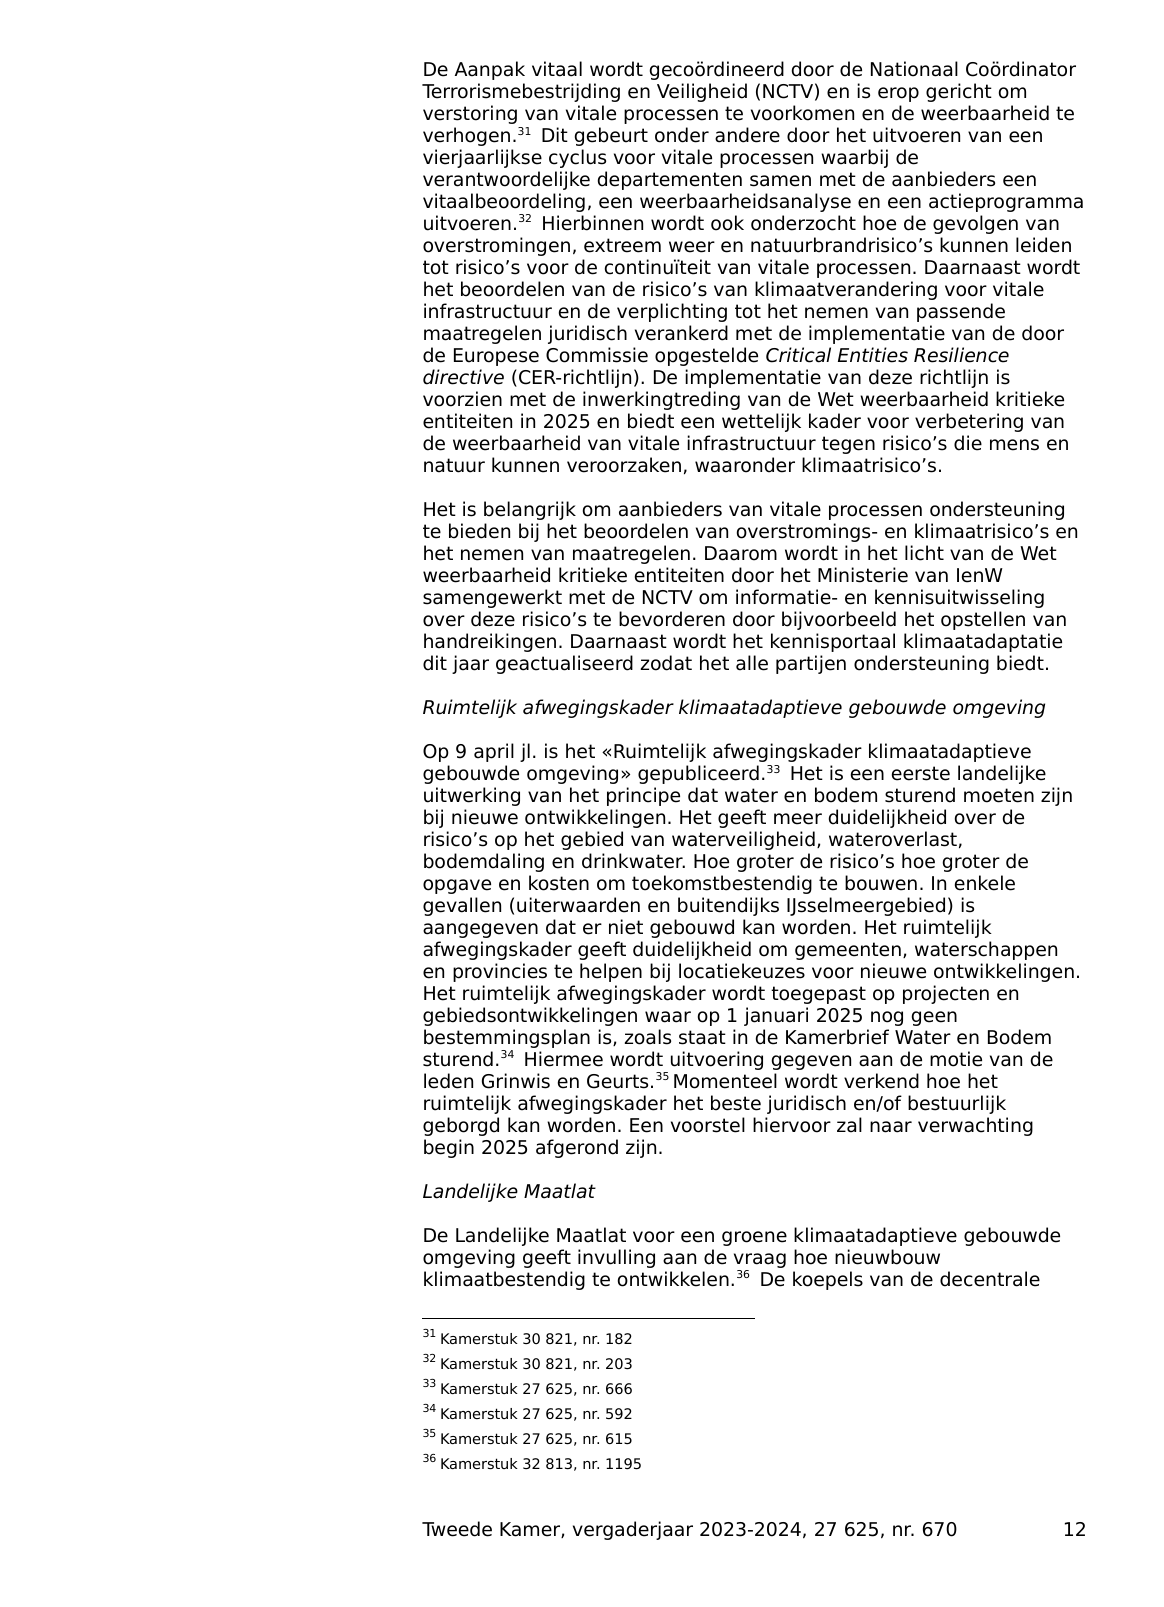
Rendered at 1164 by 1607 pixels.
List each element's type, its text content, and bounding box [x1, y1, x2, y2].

text Kamerstuk 27 625, nr. 666 [422, 1377, 1087, 1399]
text Kamerstuk 27 625, nr. 592 [422, 1402, 1087, 1424]
subtitle Ruimtelijk afwegingskader klimaatadaptieve gebouwde omgeving [422, 697, 1087, 719]
text Kamerstuk 30 821, nr. 182 [422, 1327, 1087, 1349]
text Op 9 april jl. is het «Ruimtelijk afwegingskader klimaatadaptieve gebouwde omgeving» gepubliceerd. Het is een eerste landelijke uitwerking van het principe dat water en bodem sturend moeten zijn bij nieuwe ontwikkelingen. Het geeft meer duidelijkheid over de risico’s op het gebied van waterveiligheid, wateroverlast, bodemdaling en drinkwater. Hoe groter de risico’s hoe groter de opgave en kosten om toekomstbestendig te bouwen. In enkele gevallen (uiterwaarden en buitendijks IJsselmeergebied) is aangegeven dat er niet gebouwd kan worden. Het ruimtelijk afwegingskader geeft duidelijkheid om gemeenten, waterschappen en provincies te helpen bij locatiekeuzes voor nieuwe ontwikkelingen. Het ruimtelijk afwegingskader wordt toegepast op projecten en gebiedsontwikkelingen waar op 1 januari 2025 nog geen bestemmingsplan is, zoals staat in de Kamerbrief Water en Bodem sturend. Hiermee wordt uitvoering gegeven aan de motie van de leden Grinwis en Geurts.Momenteel wordt verkend hoe het ruimtelijk afwegingskader het beste juridisch en/of bestuurlijk geborgd kan worden. Een voorstel hiervoor zal naar verwachting begin 2025 afgerond zijn. [422, 741, 1087, 1159]
text De Aanpak vitaal wordt gecoördineerd door de Nationaal Coördinator Terrorismebestrijding en Veiligheid (NCTV) en is erop gericht om verstoring van vitale processen te voorkomen en de weerbaarheid te verhogen. Dit gebeurt onder andere door het uitvoeren van een vierjaarlijkse cyclus voor vitale processen waarbij de verantwoordelijke departementen samen met de aanbieders een vitaalbeoordeling, een weerbaarheidsanalyse en een actieprogramma uitvoeren. Hierbinnen wordt ook onderzocht hoe de gevolgen van overstromingen, extreem weer en natuurbrandrisico’s kunnen leiden tot risico’s voor de continuïteit van vitale processen. Daarnaast wordt het beoordelen van de risico’s van klimaatverandering voor vitale infrastructuur en de verplichting tot het nemen van passende maatregelen juridisch verankerd met de implementatie van de door de Europese Commissie opgestelde Critical Entities Resilience directive (CER-richtlijn). De implementatie van deze richtlijn is voorzien met de inwerkingtreding van de Wet weerbaarheid kritieke entiteiten in 2025 en biedt een wettelijk kader voor verbetering van de weerbaarheid van vitale infrastructuur tegen risico’s die mens en natuur kunnen veroorzaken, waaronder klimaatrisico’s. [422, 59, 1087, 477]
text Kamerstuk 32 813, nr. 1195 [422, 1452, 1087, 1474]
text Kamerstuk 27 625, nr. 615 [422, 1427, 1087, 1449]
text Kamerstuk 30 821, nr. 203 [422, 1352, 1087, 1374]
subtitle Landelijke Maatlat [422, 1181, 1087, 1203]
text Het is belangrijk om aanbieders van vitale processen ondersteuning te bieden bij het beoordelen van overstromings- en klimaatrisico’s en het nemen van maatregelen. Daarom wordt in het licht van de Wet weerbaarheid kritieke entiteiten door het Ministerie van IenW samengewerkt met de NCTV om informatie- en kennisuitwisseling over deze risico’s te bevorderen door bijvoorbeeld het opstellen van handreikingen. Daarnaast wordt het kennisportaal klimaatadaptatie dit jaar geactualiseerd zodat het alle partijen ondersteuning biedt. [422, 499, 1087, 675]
text De Landelijke Maatlat voor een groene klimaatadaptieve gebouwde omgeving geeft invulling aan de vraag hoe nieuwbouw klimaatbestendig te ontwikkelen. De koepels van de decentrale [422, 1225, 1087, 1291]
